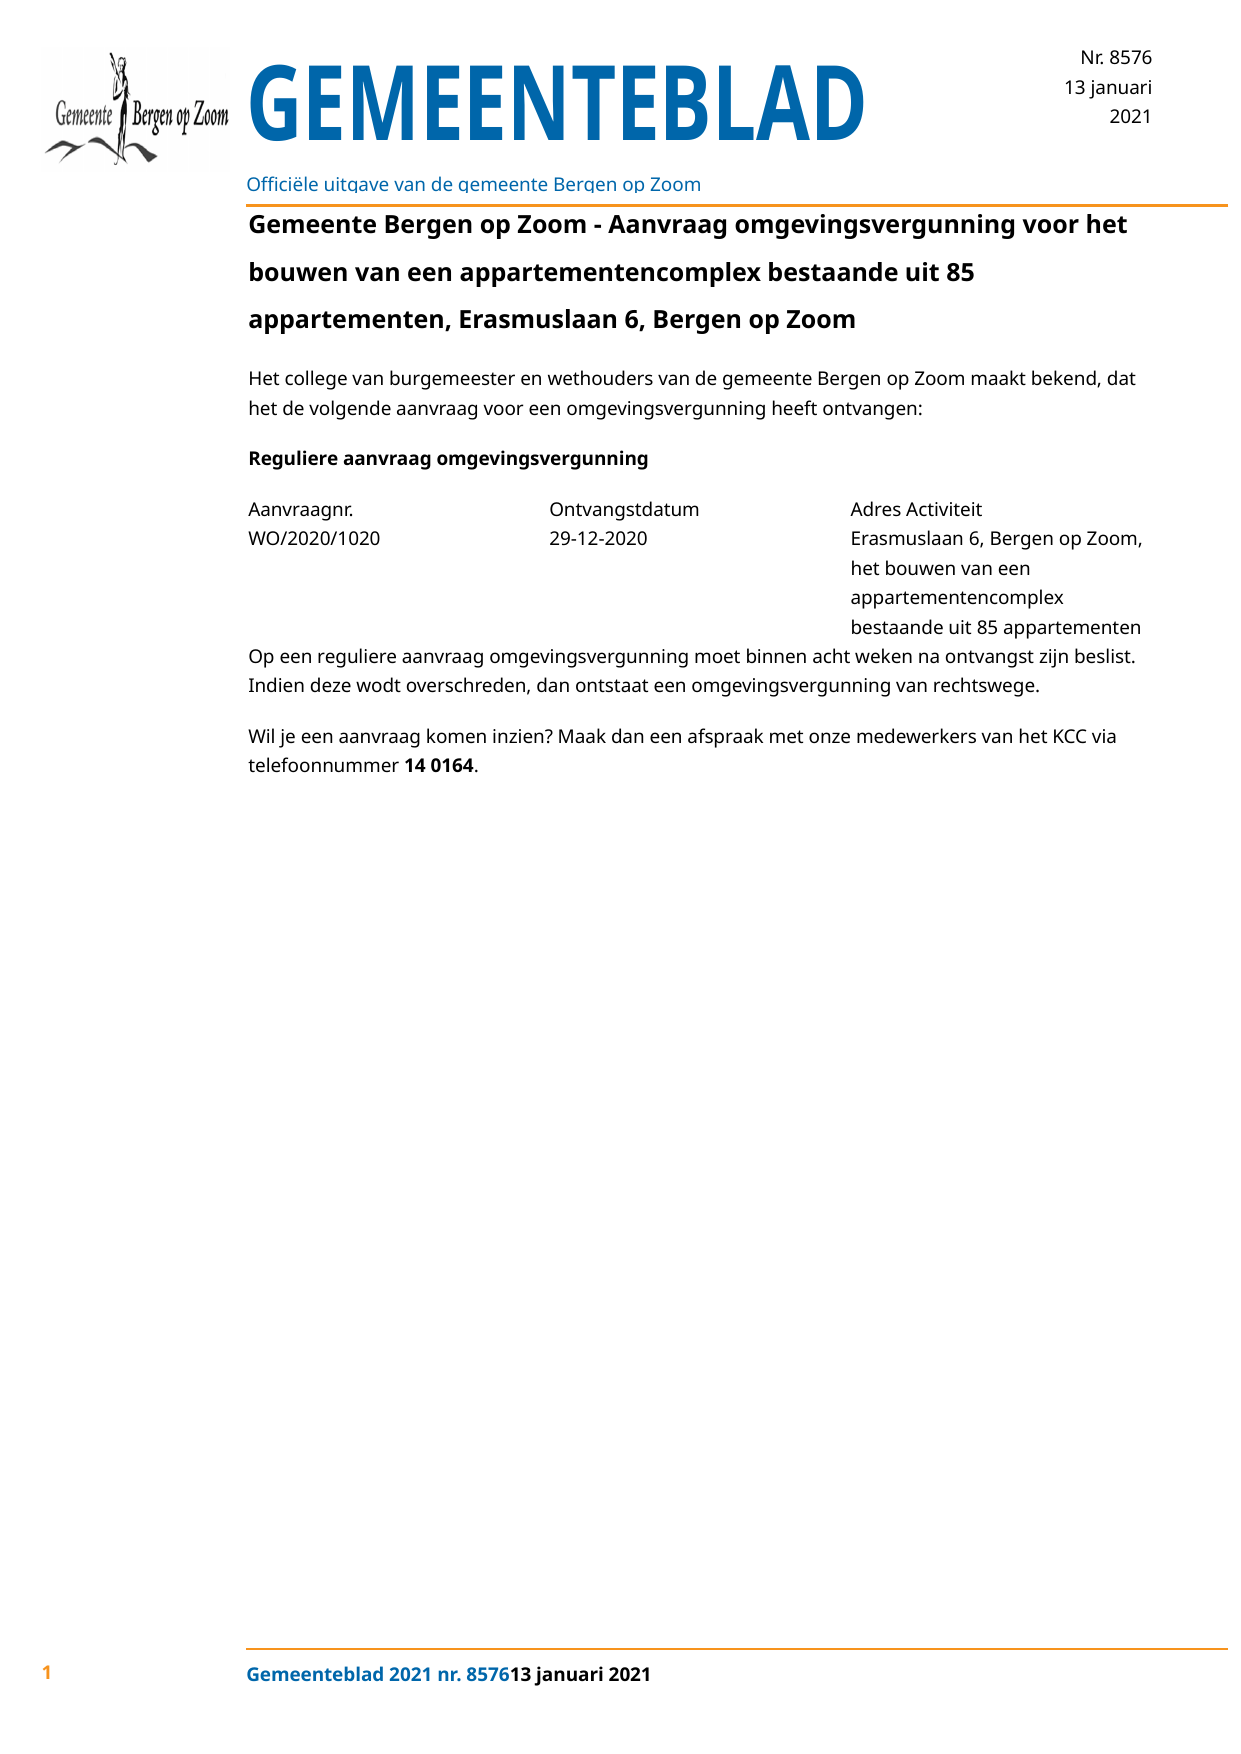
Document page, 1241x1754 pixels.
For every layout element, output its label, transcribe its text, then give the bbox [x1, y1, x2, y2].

table_header Ontvangstdatum [549, 496, 850, 522]
table_header Adres Activiteit [850, 496, 1152, 522]
text Op een reguliere aanvraag omgevingsvergunning moet binnen acht weken na ontvangst zijn beslist. Indien deze wodt overschreden, dan ontstaat een omgevingsvergunning van rechtswege. [248, 643, 1152, 698]
text Reguliere aanvraag omgevingsvergunning [248, 446, 1152, 471]
table_header Aanvraagnr. [248, 496, 549, 522]
text Gemeente Bergen op Zoom - Aanvraag omgevingsvergunning voor het bouwen van een appartementencomplex bestaande uit 85 appartementen, Erasmuslaan 6, Bergen op Zoom [248, 207, 1152, 336]
text Het college van burgemeester en wethouders van de gemeente Bergen op Zoom maakt bekend, dat het de volgende aanvraag voor een omgevingsvergunning heeft ontvangen: [248, 366, 1152, 421]
picture [41, 47, 231, 172]
table_header Erasmuslaan 6, Bergen op Zoom, het bouwen van een appartementencomplex bestaande uit 85 appartementen [850, 525, 1152, 639]
table_header 29-12-2020 [549, 525, 850, 639]
table_header WO/2020/1020 [248, 525, 549, 639]
text Wil je een aanvraag komen inzien? Maak dan een afspraak met onze medewerkers van het KCC via telefoonnummer 14 0164. [248, 723, 1152, 778]
